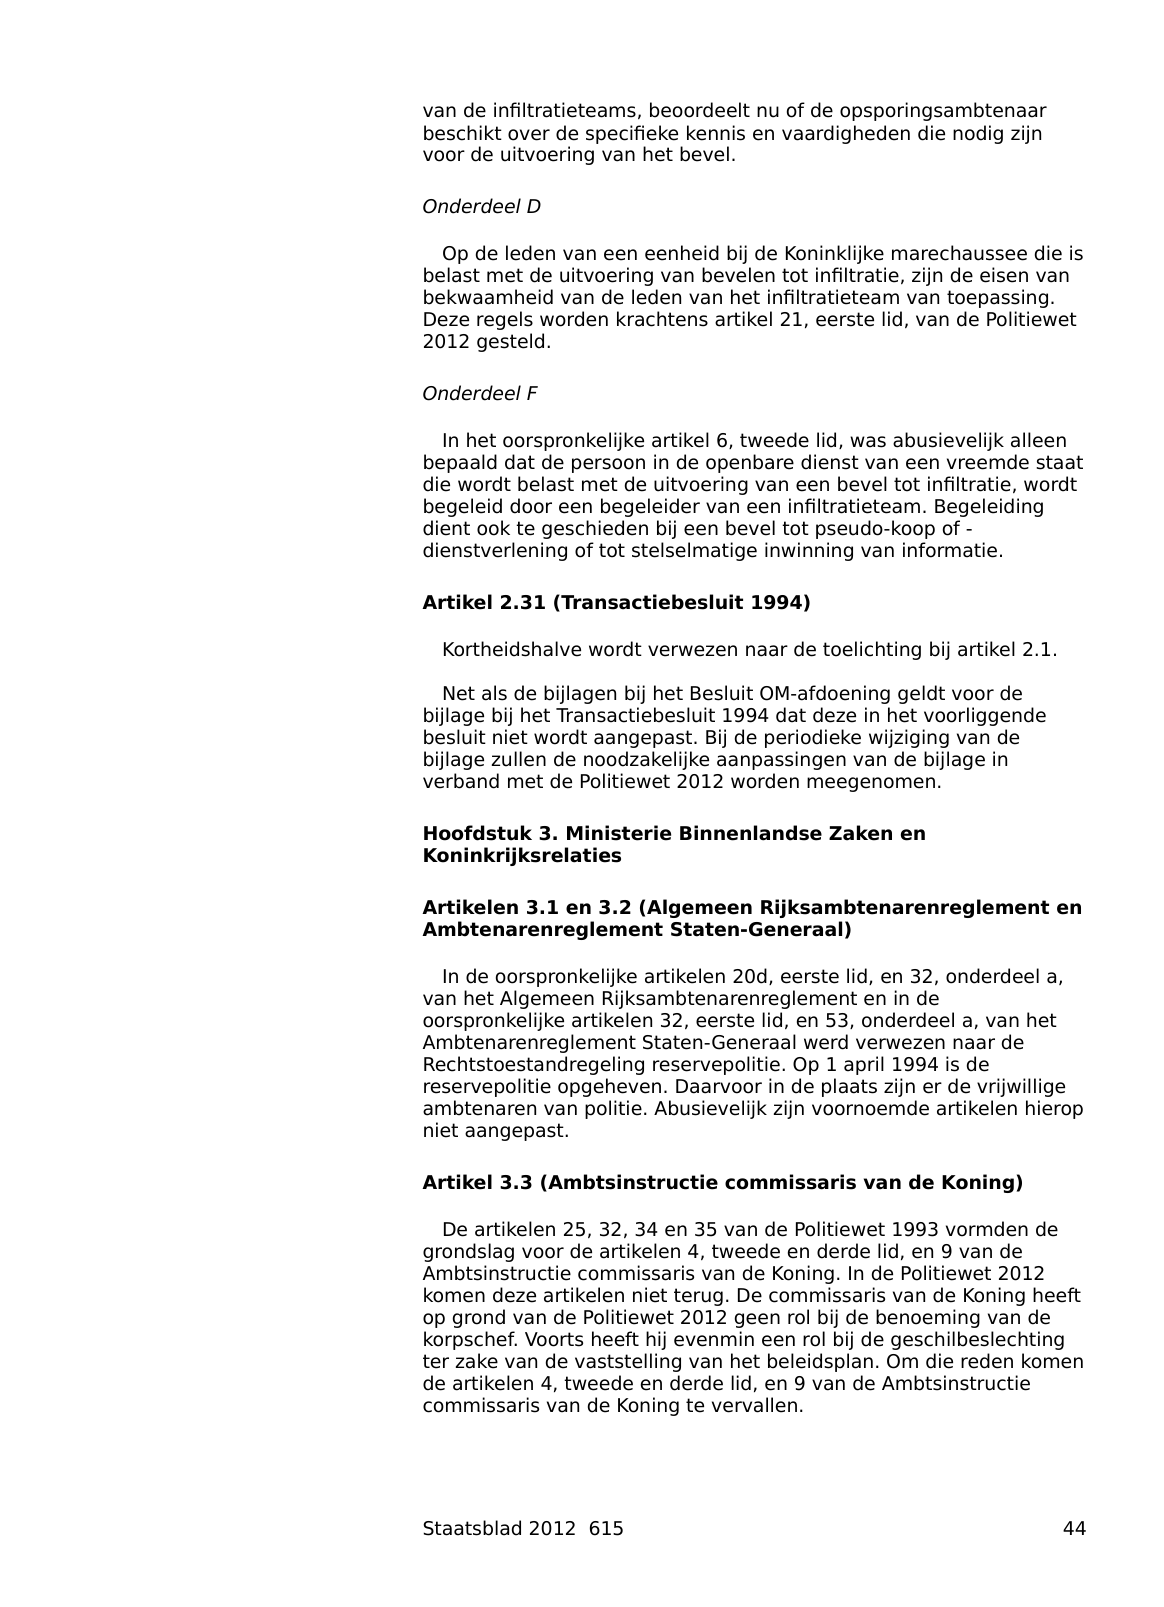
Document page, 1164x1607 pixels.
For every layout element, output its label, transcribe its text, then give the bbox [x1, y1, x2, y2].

text In de oorspronkelijke artikelen 20d, eerste lid, en 32, onderdeel a, van het Algemeen Rijksambtenarenreglement en in de oorspronkelijke artikelen 32, eerste lid, en 53, onderdeel a, van het Ambtenarenreglement Staten-Generaal werd verwezen naar de Rechtstoestandregeling reservepolitie. Op 1 april 1994 is de reservepolitie opgeheven. Daarvoor in de plaats zijn er de vrijwillige ambtenaren van politie. Abusievelijk zijn voornoemde artikelen hierop niet aangepast. [422, 966, 1087, 1142]
subtitle Artikel 2.31 (Transactiebesluit 1994) [422, 592, 1087, 614]
text De artikelen 25, 32, 34 en 35 van de Politiewet 1993 vormden de grondslag voor de artikelen 4, tweede en derde lid, en 9 van de Ambtsinstructie commissaris van de Koning. In de Politiewet 2012 komen deze artikelen niet terug. De commissaris van de Koning heeft op grond van de Politiewet 2012 geen rol bij de benoeming van de korpschef. Voorts heeft hij evenmin een rol bij de geschilbeslechting ter zake van de vaststelling van het beleidsplan. Om die reden komen de artikelen 4, tweede en derde lid, en 9 van de Ambtsinstructie commissaris van de Koning te vervallen. [422, 1219, 1087, 1417]
text Kortheidshalve wordt verwezen naar de toelichting bij artikel 2.1. [422, 639, 1087, 661]
text Net als de bijlagen bij het Besluit OM-afdoening geldt voor de bijlage bij het Transactiebesluit 1994 dat deze in het voorliggende besluit niet wordt aangepast. Bij de periodieke wijziging van de bijlage zullen de noodzakelijke aanpassingen van de bijlage in verband met de Politiewet 2012 worden meegenomen. [422, 683, 1087, 793]
subtitle Artikelen 3.1 en 3.2 (Algemeen Rijksambtenarenreglement en Ambtenarenreglement Staten-Generaal) [422, 897, 1087, 941]
text In het oorspronkelijke artikel 6, tweede lid, was abusievelijk alleen bepaald dat de persoon in de openbare dienst van een vreemde staat die wordt belast met de uitvoering van een bevel tot infiltratie, wordt begeleid door een begeleider van een infiltratieteam. Begeleiding dient ook te geschieden bij een bevel tot pseudo-koop of -dienstverlening of tot stelselmatige inwinning van informatie. [422, 430, 1087, 562]
subtitle Onderdeel D [422, 196, 1087, 218]
subtitle Onderdeel F [422, 383, 1087, 405]
subtitle Artikel 3.3 (Ambtsinstructie commissaris van de Koning) [422, 1172, 1087, 1194]
text van de infiltratieteams, beoordeelt nu of de opsporingsambtenaar beschikt over de specifieke kennis en vaardigheden die nodig zijn voor de uitvoering van het bevel. [422, 100, 1087, 166]
text Op de leden van een eenheid bij de Koninklijke marechaussee die is belast met de uitvoering van bevelen tot infiltratie, zijn de eisen van bekwaamheid van de leden van het infiltratieteam van toepassing. Deze regels worden krachtens artikel 21, eerste lid, van de Politiewet 2012 gesteld. [422, 243, 1087, 353]
subtitle Hoofdstuk 3. Ministerie Binnenlandse Zaken en Koninkrijksrelaties [422, 823, 1087, 867]
